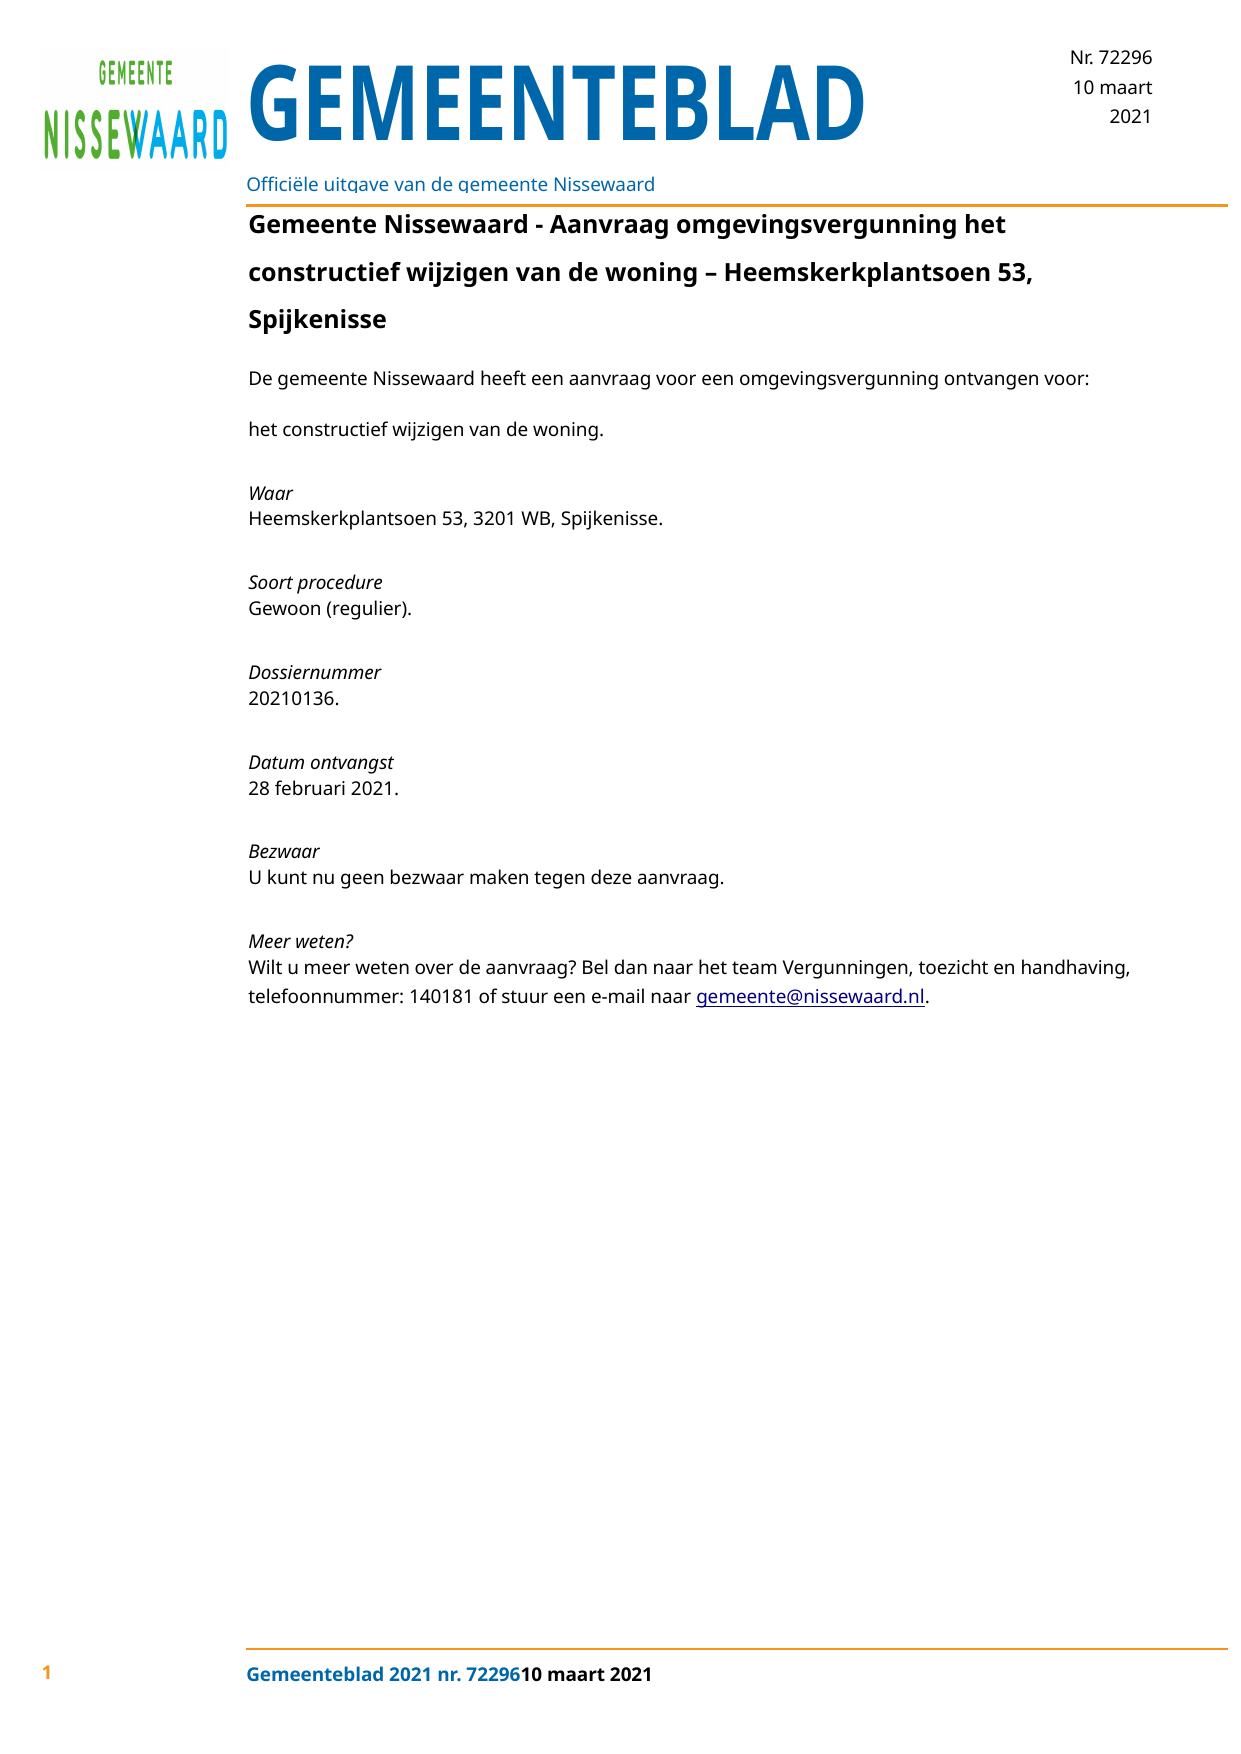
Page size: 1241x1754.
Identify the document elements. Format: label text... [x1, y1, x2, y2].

text De gemeente Nissewaard heeft een aanvraag voor een omgevingsvergunning ontvangen voor: [248, 366, 1152, 391]
text Gewoon (regulier). [248, 595, 1152, 621]
text Waar [248, 480, 1152, 506]
text Heemskerkplantsoen 53, 3201 WB, Spijkenisse. [248, 506, 1152, 531]
text 28 februari 2021. [248, 775, 1152, 800]
text Wilt u meer weten over de aanvraag? Bel dan naar het team Vergunningen, toezicht en handhaving, telefoonnummer: 140181 of stuur een e-mail naar gemeente@nissewaard.nl. [248, 954, 1152, 1009]
text 20210136. [248, 685, 1152, 711]
text Bezwaar [248, 839, 1152, 864]
text Gemeente Nissewaard - Aanvraag omgevingsvergunning het constructief wijzigen van de woning – Heemskerkplantsoen 53, Spijkenisse [248, 207, 1152, 336]
text Soort procedure [248, 569, 1152, 595]
text het constructief wijzigen van de woning. [248, 416, 1152, 442]
text Dossiernummer [248, 659, 1152, 685]
text U kunt nu geen bezwaar maken tegen deze aanvraag. [248, 864, 1152, 890]
text Datum ontvangst [248, 749, 1152, 775]
picture [41, 47, 231, 172]
text Meer weten? [248, 928, 1152, 954]
